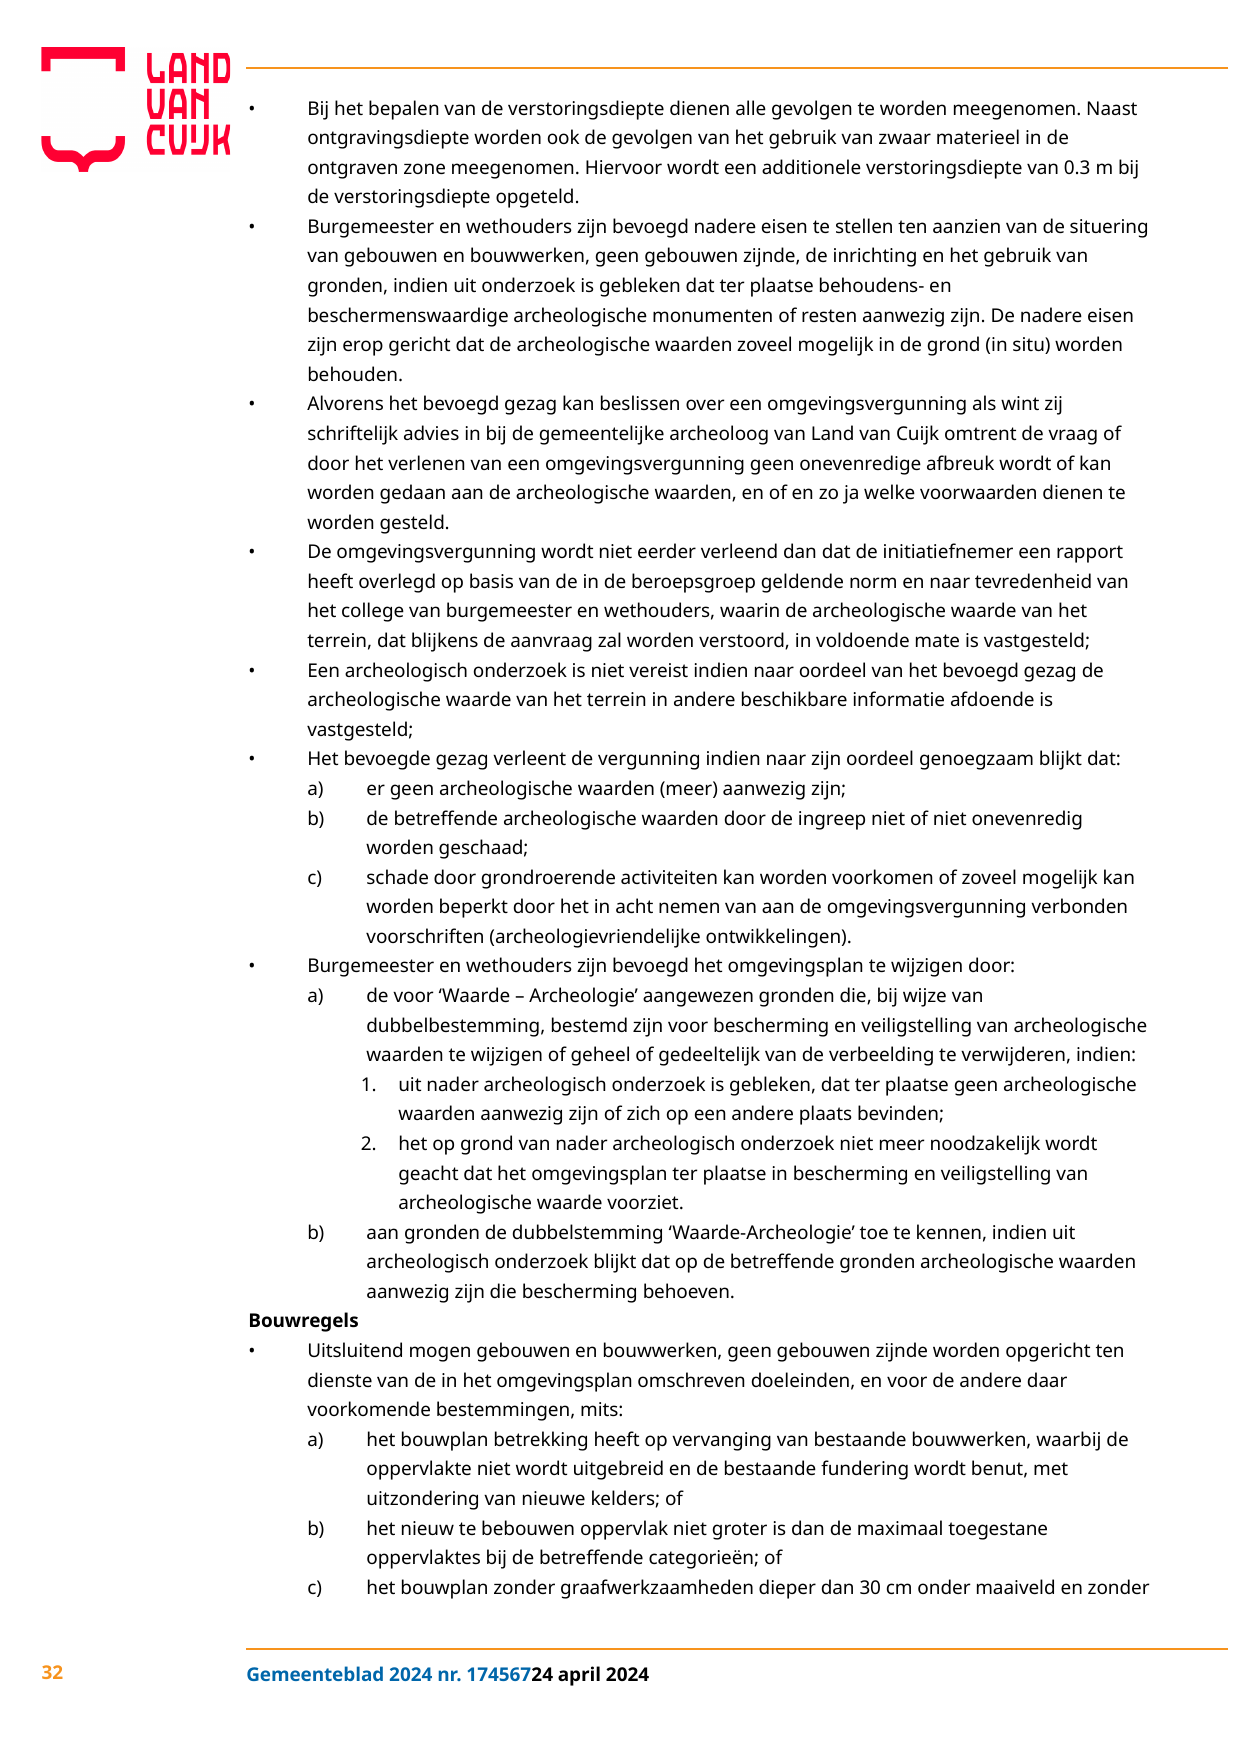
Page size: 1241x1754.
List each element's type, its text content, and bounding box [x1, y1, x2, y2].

list uit nader archeologisch onderzoek is gebleken, dat ter plaatse geen archeologische waarden aanwezig zijn of zich op een andere plaats bevinden; [361, 1071, 1152, 1126]
list Een archeologisch onderzoek is niet vereist indien naar oordeel van het bevoegd gezag de archeologische waarde van het terrein in andere beschikbare informatie afdoende is vastgesteld; [248, 657, 1152, 742]
text Bouwregels [248, 1308, 1152, 1333]
list Bij het bepalen van de verstoringsdiepte dienen alle gevolgen te worden meegenomen. Naast ontgravingsdiepte worden ook de gevolgen van het gebruik van zwaar materieel in de ontgraven zone meegenomen. Hiervoor wordt een additionele verstoringsdiepte van 0.3 m bij de verstoringsdiepte opgeteld. [248, 95, 1152, 209]
list de betreffende archeologische waarden door de ingreep niet of niet onevenredig worden geschaad; [307, 805, 1152, 860]
list Het bevoegde gezag verleent de vergunning indien naar zijn oordeel genoegzaam blijkt dat: [248, 746, 1152, 771]
list De omgevingsvergunning wordt niet eerder verleend dan dat de initiatiefnemer een rapport heeft overlegd op basis van de in de beroepsgroep geldende norm en naar tevredenheid van het college van burgemeester en wethouders, waarin de archeologische waarde van het terrein, dat blijkens de aanvraag zal worden verstoord, in voldoende mate is vastgesteld; [248, 538, 1152, 653]
picture [41, 47, 231, 172]
list de voor ‘Waarde – Archeologie’ aangewezen gronden die, bij wijze van dubbelbestemming, bestemd zijn voor bescherming en veiligstelling van archeologische waarden te wijzigen of geheel of gedeeltelijk van de verbeelding te verwijderen, indien: [307, 982, 1152, 1067]
list aan gronden de dubbelstemming ‘Waarde-Archeologie’ toe te kennen, indien uit archeologisch onderzoek blijkt dat op de betreffende gronden archeologische waarden aanwezig zijn die bescherming behoeven. [307, 1219, 1152, 1304]
list schade door grondroerende activiteiten kan worden voorkomen of zoveel mogelijk kan worden beperkt door het in acht nemen van aan de omgevingsvergunning verbonden voorschriften (archeologievriendelijke ontwikkelingen). [307, 864, 1152, 949]
list het bouwplan betrekking heeft op vervanging van bestaande bouwwerken, waarbij de oppervlakte niet wordt uitgebreid en de bestaande fundering wordt benut, met uitzondering van nieuwe kelders; of [307, 1426, 1152, 1511]
list Burgemeester en wethouders zijn bevoegd het omgevingsplan te wijzigen door: [248, 953, 1152, 978]
list Alvorens het bevoegd gezag kan beslissen over een omgevingsvergunning als wint zij schriftelijk advies in bij de gemeentelijke archeoloog van Land van Cuijk omtrent de vraag of door het verlenen van een omgevingsvergunning geen onevenredige afbreuk wordt of kan worden gedaan aan de archeologische waarden, en of en zo ja welke voorwaarden dienen te worden gesteld. [248, 391, 1152, 535]
list Burgemeester en wethouders zijn bevoegd nadere eisen te stellen ten aanzien van de situering van gebouwen en bouwwerken, geen gebouwen zijnde, de inrichting en het gebruik van gronden, indien uit onderzoek is gebleken dat ter plaatse behoudens- en beschermenswaardige archeologische monumenten of resten aanwezig zijn. De nadere eisen zijn erop gericht dat de archeologische waarden zoveel mogelijk in de grond (in situ) worden behouden. [248, 213, 1152, 387]
list er geen archeologische waarden (meer) aanwezig zijn; [307, 775, 1152, 801]
list het bouwplan zonder graafwerkzaamheden dieper dan 30 cm onder maaiveld en zonder [307, 1574, 1152, 1600]
list het op grond van nader archeologisch onderzoek niet meer noodzakelijk wordt geacht dat het omgevingsplan ter plaatse in bescherming en veiligstelling van archeologische waarde voorziet. [361, 1130, 1152, 1215]
list het nieuw te bebouwen oppervlak niet groter is dan de maximaal toegestane oppervlaktes bij de betreffende categorieën; of [307, 1515, 1152, 1570]
list Uitsluitend mogen gebouwen en bouwwerken, geen gebouwen zijnde worden opgericht ten dienste van de in het omgevingsplan omschreven doeleinden, en voor de andere daar voorkomende bestemmingen, mits: [248, 1337, 1152, 1422]
